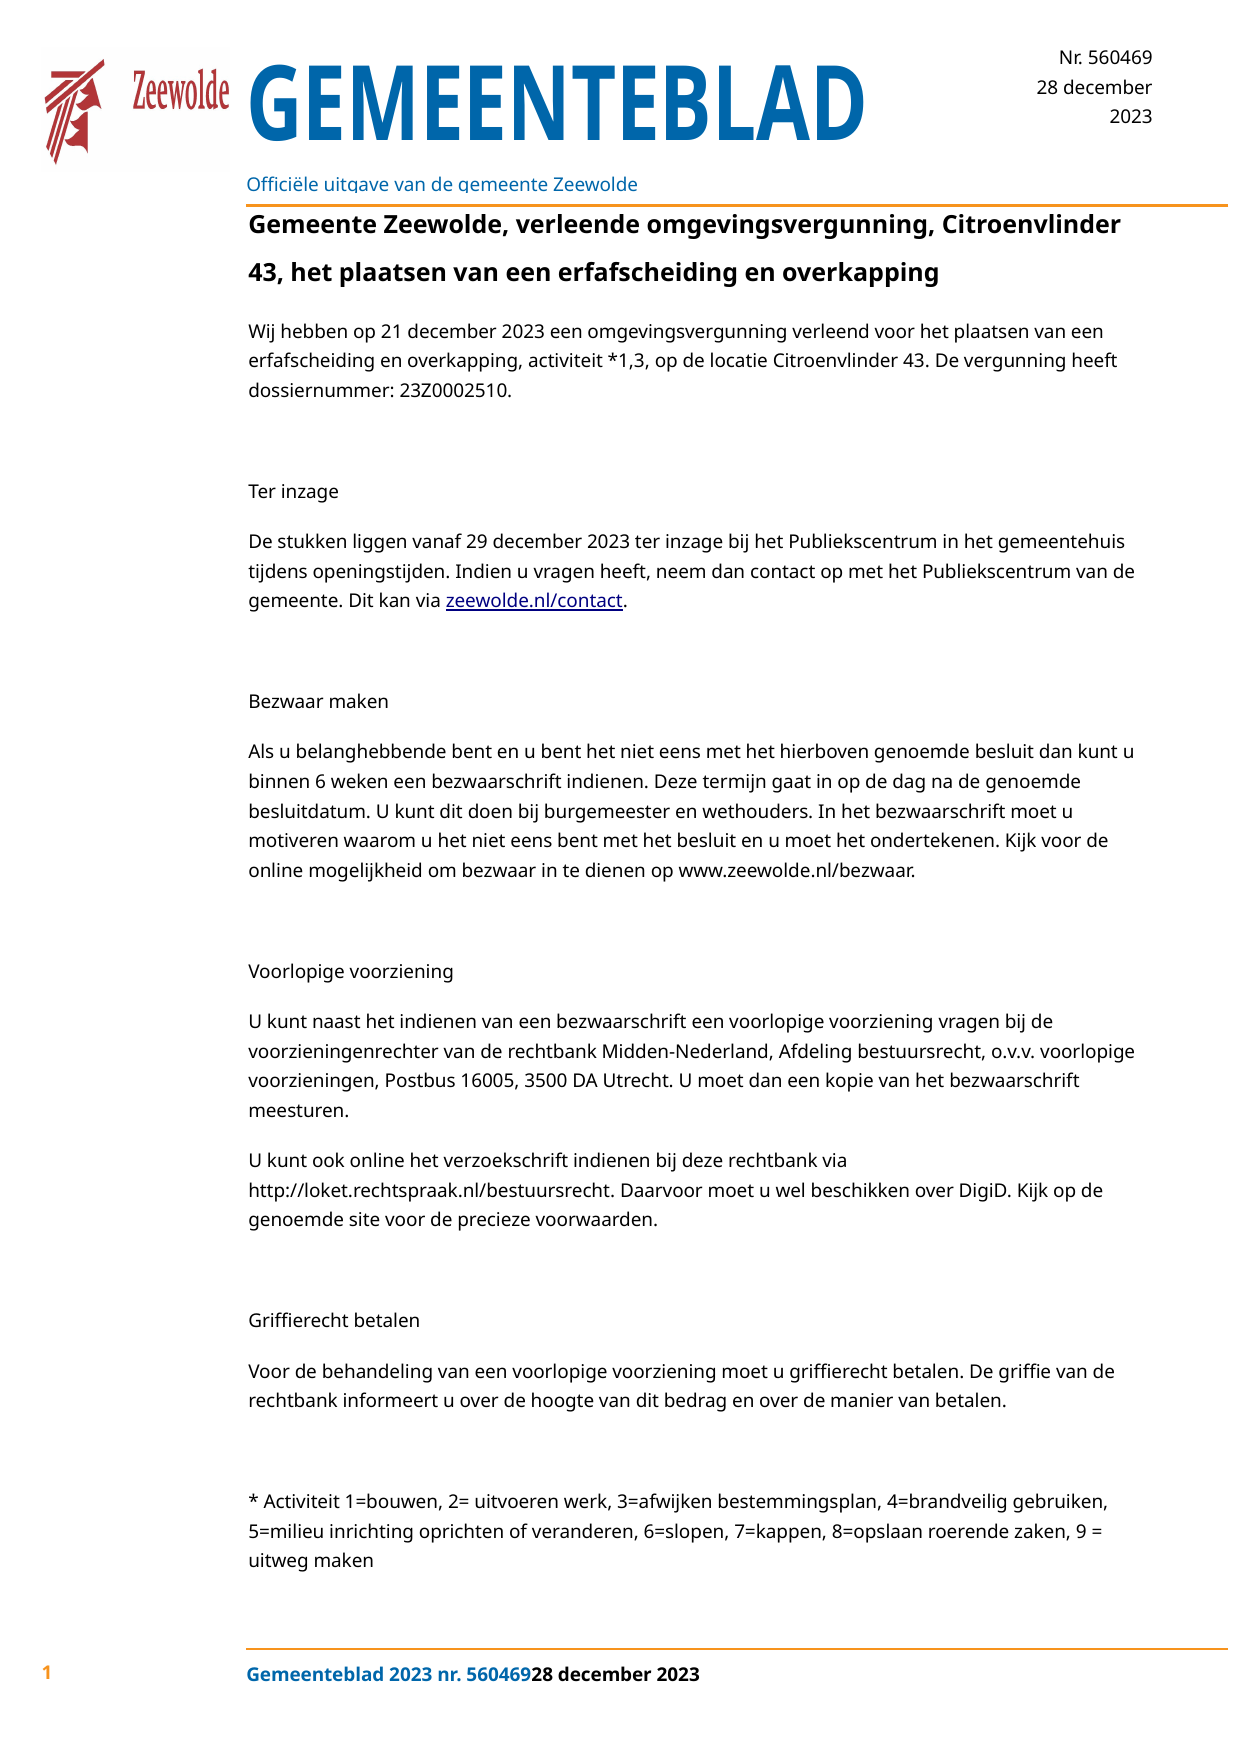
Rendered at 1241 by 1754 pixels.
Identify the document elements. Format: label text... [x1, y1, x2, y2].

text Bezwaar maken [248, 688, 1152, 714]
text Wij hebben op 21 december 2023 een omgevingsvergunning verleend voor het plaatsen van een erfafscheiding en overkapping, activiteit *1,3, op de locatie Citroenvlinder 43. De vergunning heeft dossiernummer: 23Z0002510. [248, 318, 1152, 403]
text U kunt naast het indienen van een bezwaarschrift een voorlopige voorziening vragen bij de voorzieningenrechter van de rechtbank Midden-Nederland, Afdeling bestuursrecht, o.v.v. voorlopige voorzieningen, Postbus 16005, 3500 DA Utrecht. U moet dan een kopie van het bezwaarschrift meesturen. [248, 1008, 1152, 1123]
text Als u belanghebbende bent en u bent het niet eens met het hierboven genoemde besluit dan kunt u binnen 6 weken een bezwaarschrift indienen. Deze termijn gaat in op de dag na de genoemde besluitdatum. U kunt dit doen bij burgemeester en wethouders. In het bezwaarschrift moet u motiveren waarom u het niet eens bent met het besluit en u moet het ondertekenen. Kijk voor de online mogelijkheid om bezwaar in te dienen op www.zeewolde.nl/bezwaar. [248, 739, 1152, 883]
text Gemeente Zeewolde, verleende omgevingsvergunning, Citroenvlinder 43, het plaatsen van een erfafscheiding en overkapping [248, 207, 1152, 288]
picture [41, 47, 231, 172]
text U kunt ook online het verzoekschrift indienen bij deze rechtbank via http://loket.rechtspraak.nl/bestuursrecht. Daarvoor moet u wel beschikken over DigiD. Kijk op de genoemde site voor de precieze voorwaarden. [248, 1147, 1152, 1232]
text * Activiteit 1=bouwen, 2= uitvoeren werk, 3=afwijken bestemmingsplan, 4=brandveilig gebruiken, 5=milieu inrichting oprichten of veranderen, 6=slopen, 7=kappen, 8=opslaan roerende zaken, 9 = uitweg maken [248, 1488, 1152, 1573]
text Voorlopige voorziening [248, 958, 1152, 984]
text De stukken liggen vanaf 29 december 2023 ter inzage bij het Publiekscentrum in het gemeentehuis tijdens openingstijden. Indien u vragen heeft, neem dan contact op met het Publiekscentrum van de gemeente. Dit kan via zeewolde.nl/contact. [248, 528, 1152, 613]
text Griffierecht betalen [248, 1307, 1152, 1333]
text Ter inzage [248, 478, 1152, 504]
text Voor de behandeling van een voorlopige voorziening moet u griffierecht betalen. De griffie van de rechtbank informeert u over de hoogte van dit bedrag en over de manier van betalen. [248, 1358, 1152, 1413]
